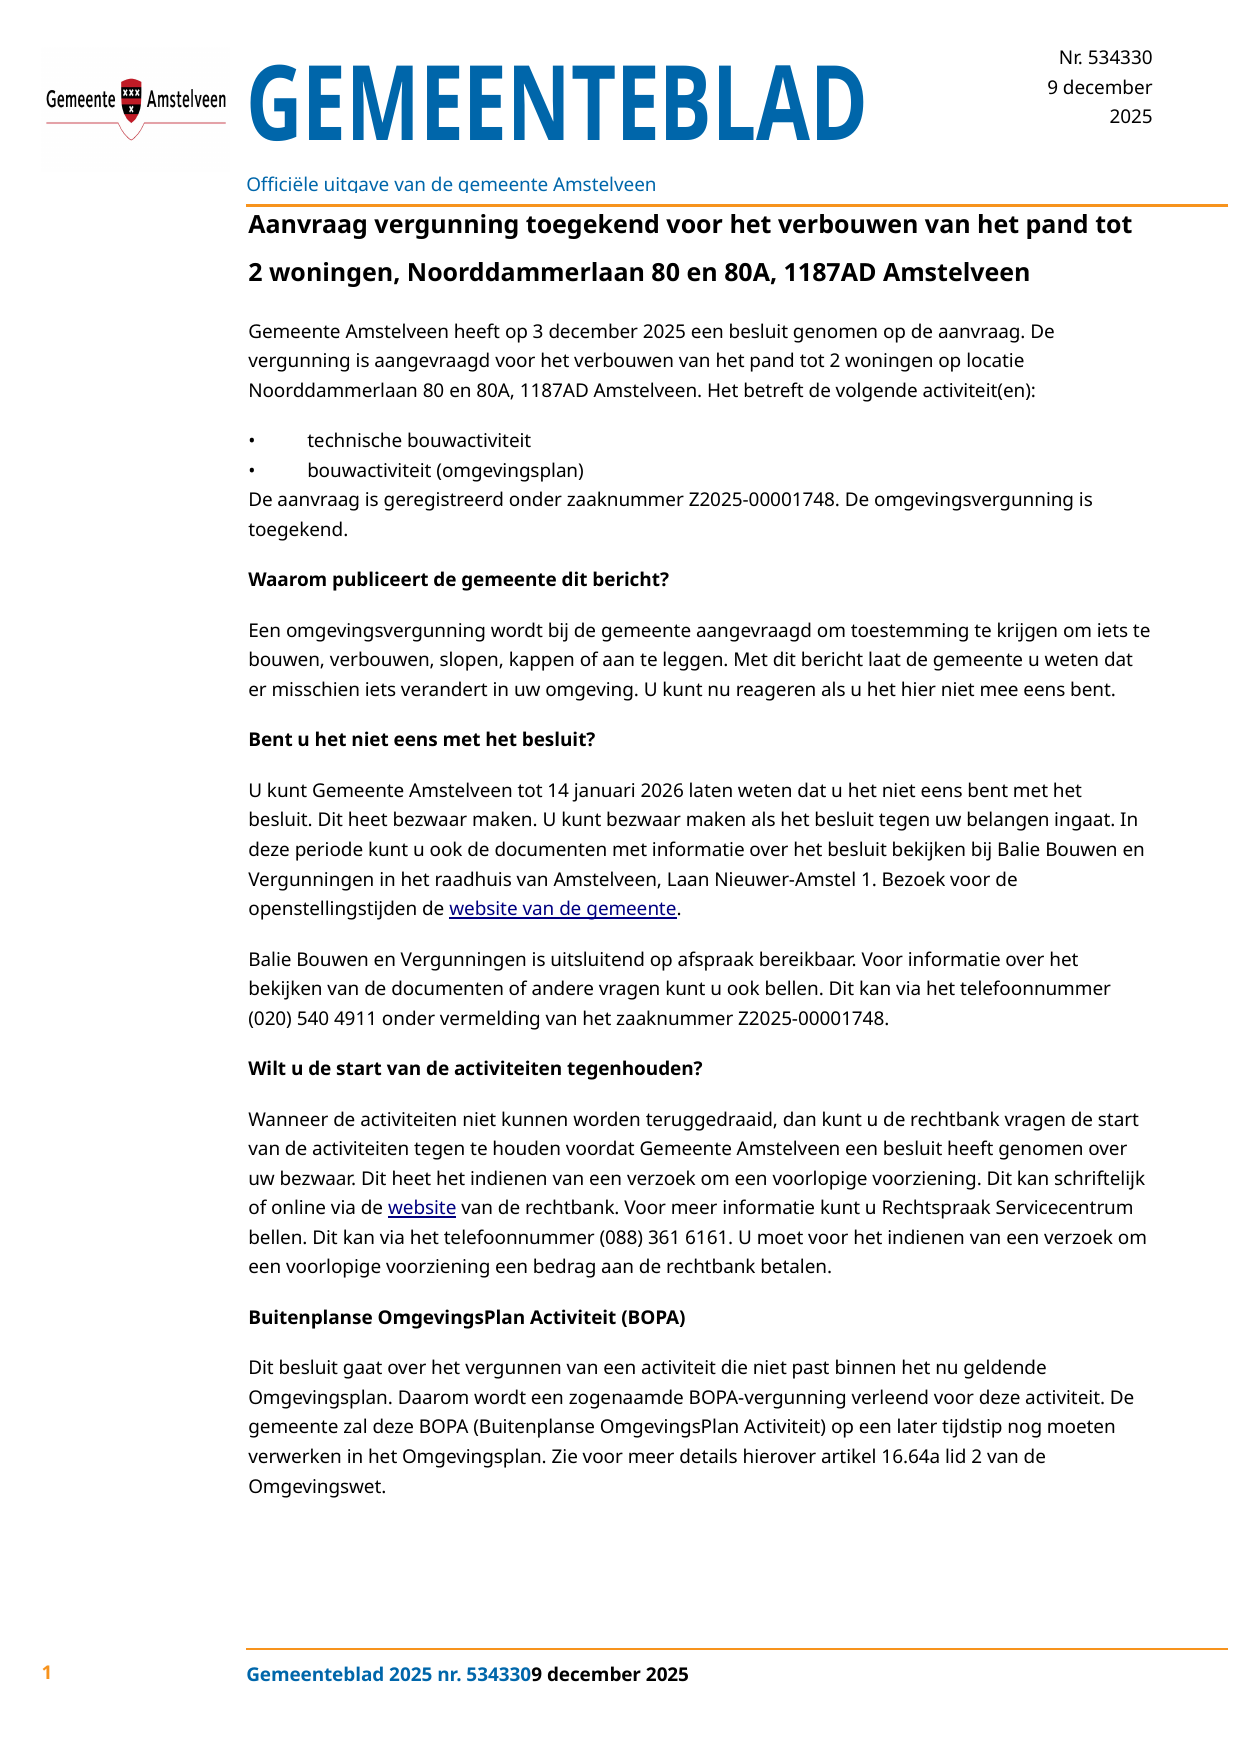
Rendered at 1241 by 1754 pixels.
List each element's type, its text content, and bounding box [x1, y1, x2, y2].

text Een omgevingsvergunning wordt bij de gemeente aangevraagd om toestemming te krijgen om iets te bouwen, verbouwen, slopen, kappen of aan te leggen. Met dit bericht laat de gemeente u weten dat er misschien iets verandert in uw omgeving. U kunt nu reageren als u het hier niet mee eens bent. [248, 617, 1152, 702]
text Balie Bouwen en Vergunningen is uitsluitend op afspraak bereikbaar. Voor informatie over het bekijken van de documenten of andere vragen kunt u ook bellen. Dit kan via het telefoonnummer (020) 540 4911 onder vermelding van het zaaknummer Z2025-00001748. [248, 946, 1152, 1031]
text Bent u het niet eens met het besluit? [248, 727, 1152, 752]
text Waarom publiceert de gemeente dit bericht? [248, 567, 1152, 592]
text Wanneer de activiteiten niet kunnen worden teruggedraaid, dan kunt u de rechtbank vragen de start van de activiteiten tegen te houden voordat Gemeente Amstelveen een besluit heeft genomen over uw bezwaar. Dit heet het indienen van een verzoek om een voorlopige voorziening. Dit kan schriftelijk of online via de website van de rechtbank. Voor meer informatie kunt u Rechtspraak Servicecentrum bellen. Dit kan via het telefoonnummer (088) 361 6161. U moet voor het indienen van een verzoek om een voorlopige voorziening een bedrag aan de rechtbank betalen. [248, 1106, 1152, 1279]
list bouwactiviteit (omgevingsplan) [248, 457, 1152, 483]
list technische bouwactiviteit [248, 427, 1152, 453]
picture [41, 47, 231, 172]
text Buitenplanse OmgevingsPlan Activiteit (BOPA) [248, 1304, 1152, 1330]
text Aanvraag vergunning toegekend voor het verbouwen van het pand tot 2 woningen, Noorddammerlaan 80 en 80A, 1187AD Amstelveen [248, 207, 1152, 288]
text Wilt u de start van de activiteiten tegenhouden? [248, 1055, 1152, 1081]
text U kunt Gemeente Amstelveen tot 14 januari 2026 laten weten dat u het niet eens bent met het besluit. Dit heet bezwaar maken. U kunt bezwaar maken als het besluit tegen uw belangen ingaat. In deze periode kunt u ook de documenten met informatie over het besluit bekijken bij Balie Bouwen en Vergunningen in het raadhuis van Amstelveen, Laan Nieuwer-Amstel 1. Bezoek voor de openstellingstijden de website van de gemeente. [248, 777, 1152, 921]
text Gemeente Amstelveen heeft op 3 december 2025 een besluit genomen op de aanvraag. De vergunning is aangevraagd voor het verbouwen van het pand tot 2 woningen op locatie Noorddammerlaan 80 en 80A, 1187AD Amstelveen. Het betreft de volgende activiteit(en): [248, 318, 1152, 403]
text Dit besluit gaat over het vergunnen van een activiteit die niet past binnen het nu geldende Omgevingsplan. Daarom wordt een zogenaamde BOPA-vergunning verleend voor deze activiteit. De gemeente zal deze BOPA (Buitenplanse OmgevingsPlan Activiteit) op een later tijdstip nog moeten verwerken in het Omgevingsplan. Zie voor meer details hierover artikel 16.64a lid 2 van de Omgevingswet. [248, 1354, 1152, 1499]
text De aanvraag is geregistreerd onder zaaknummer Z2025-00001748. De omgevingsvergunning is toegekend. [248, 487, 1152, 542]
